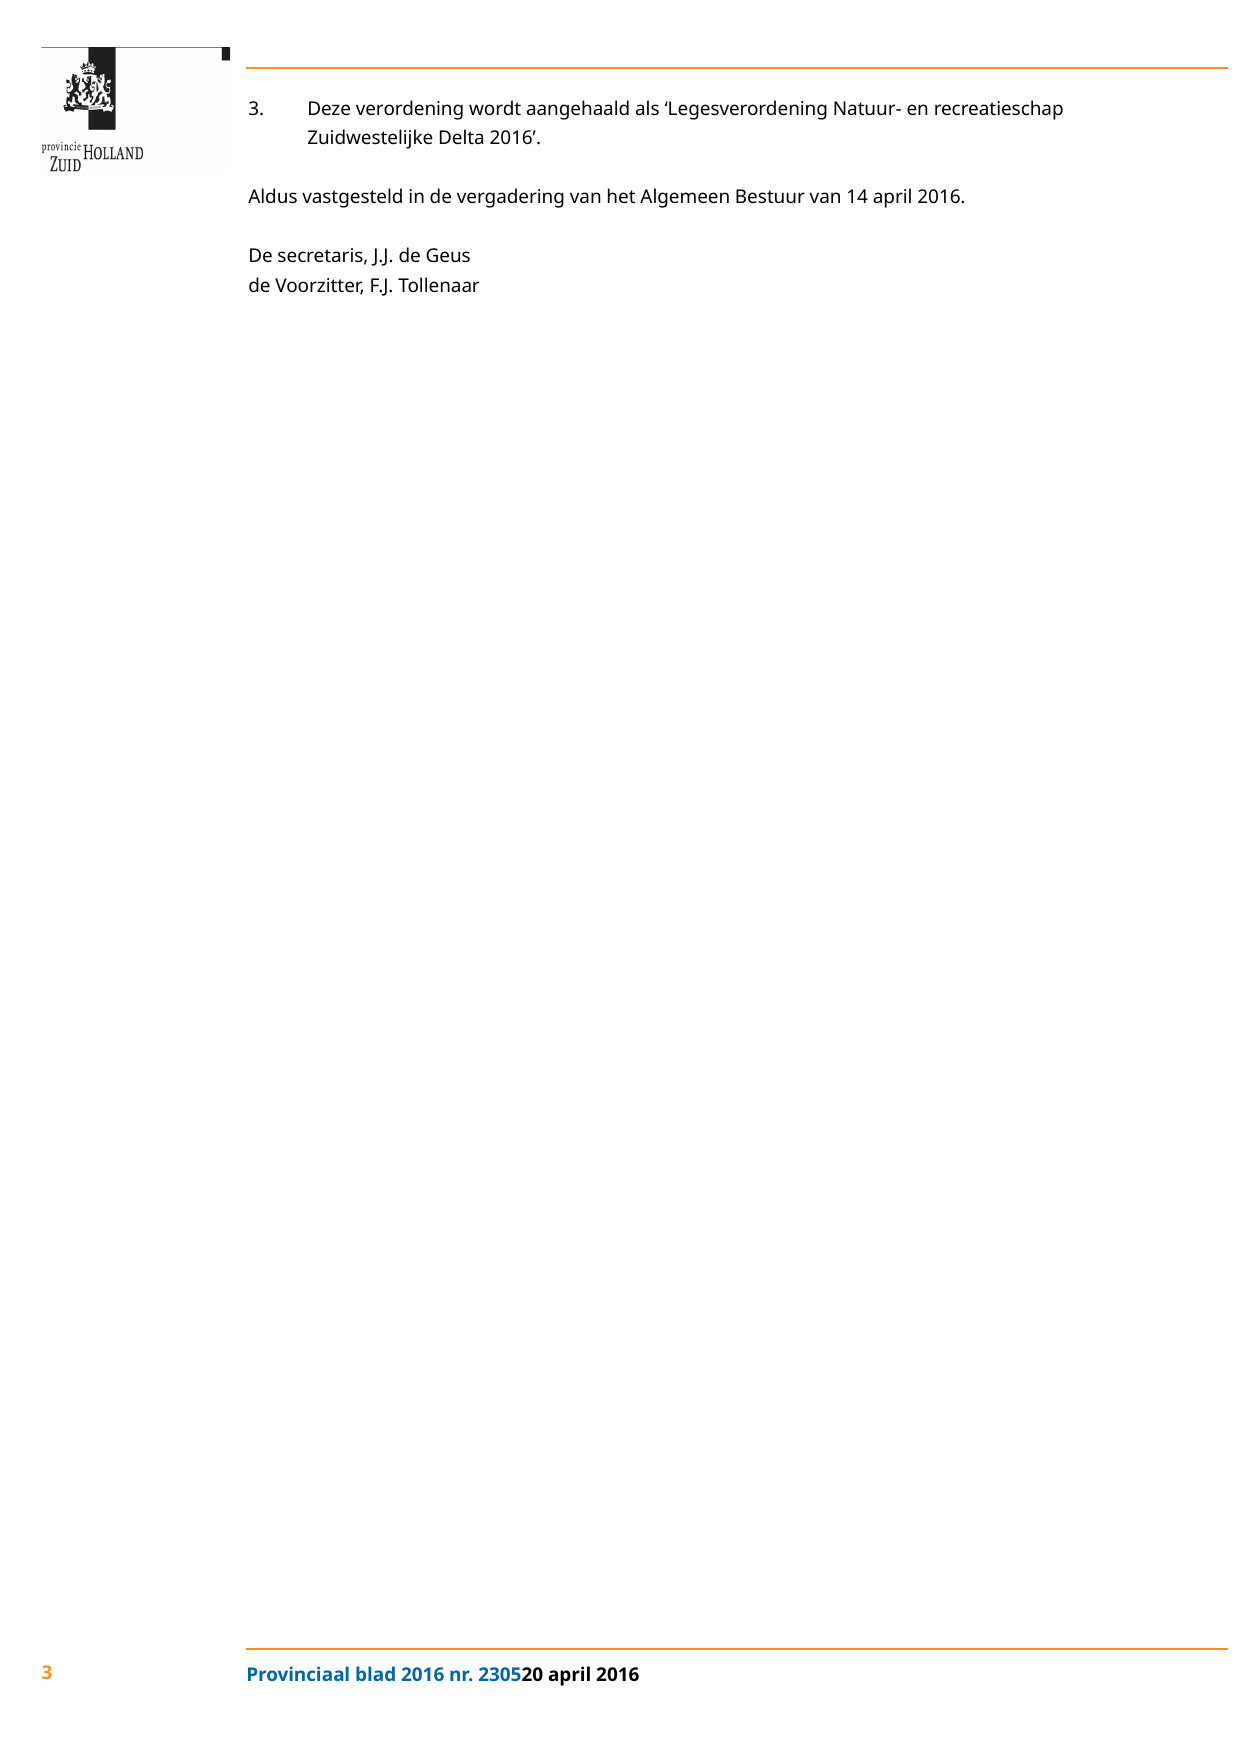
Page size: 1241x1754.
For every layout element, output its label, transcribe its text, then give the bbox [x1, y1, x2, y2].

text de Voorzitter, F.J. Tollenaar [248, 272, 1152, 298]
text De secretaris, J.J. de Geus [248, 243, 1152, 268]
list Deze verordening wordt aangehaald als ‘Legesverordening Natuur- en recreatieschap Zuidwestelijke Delta 2016’. [248, 95, 1152, 150]
text Aldus vastgesteld in de vergadering van het Algemeen Bestuur van 14 april 2016. [248, 183, 1152, 209]
picture [41, 47, 231, 172]
